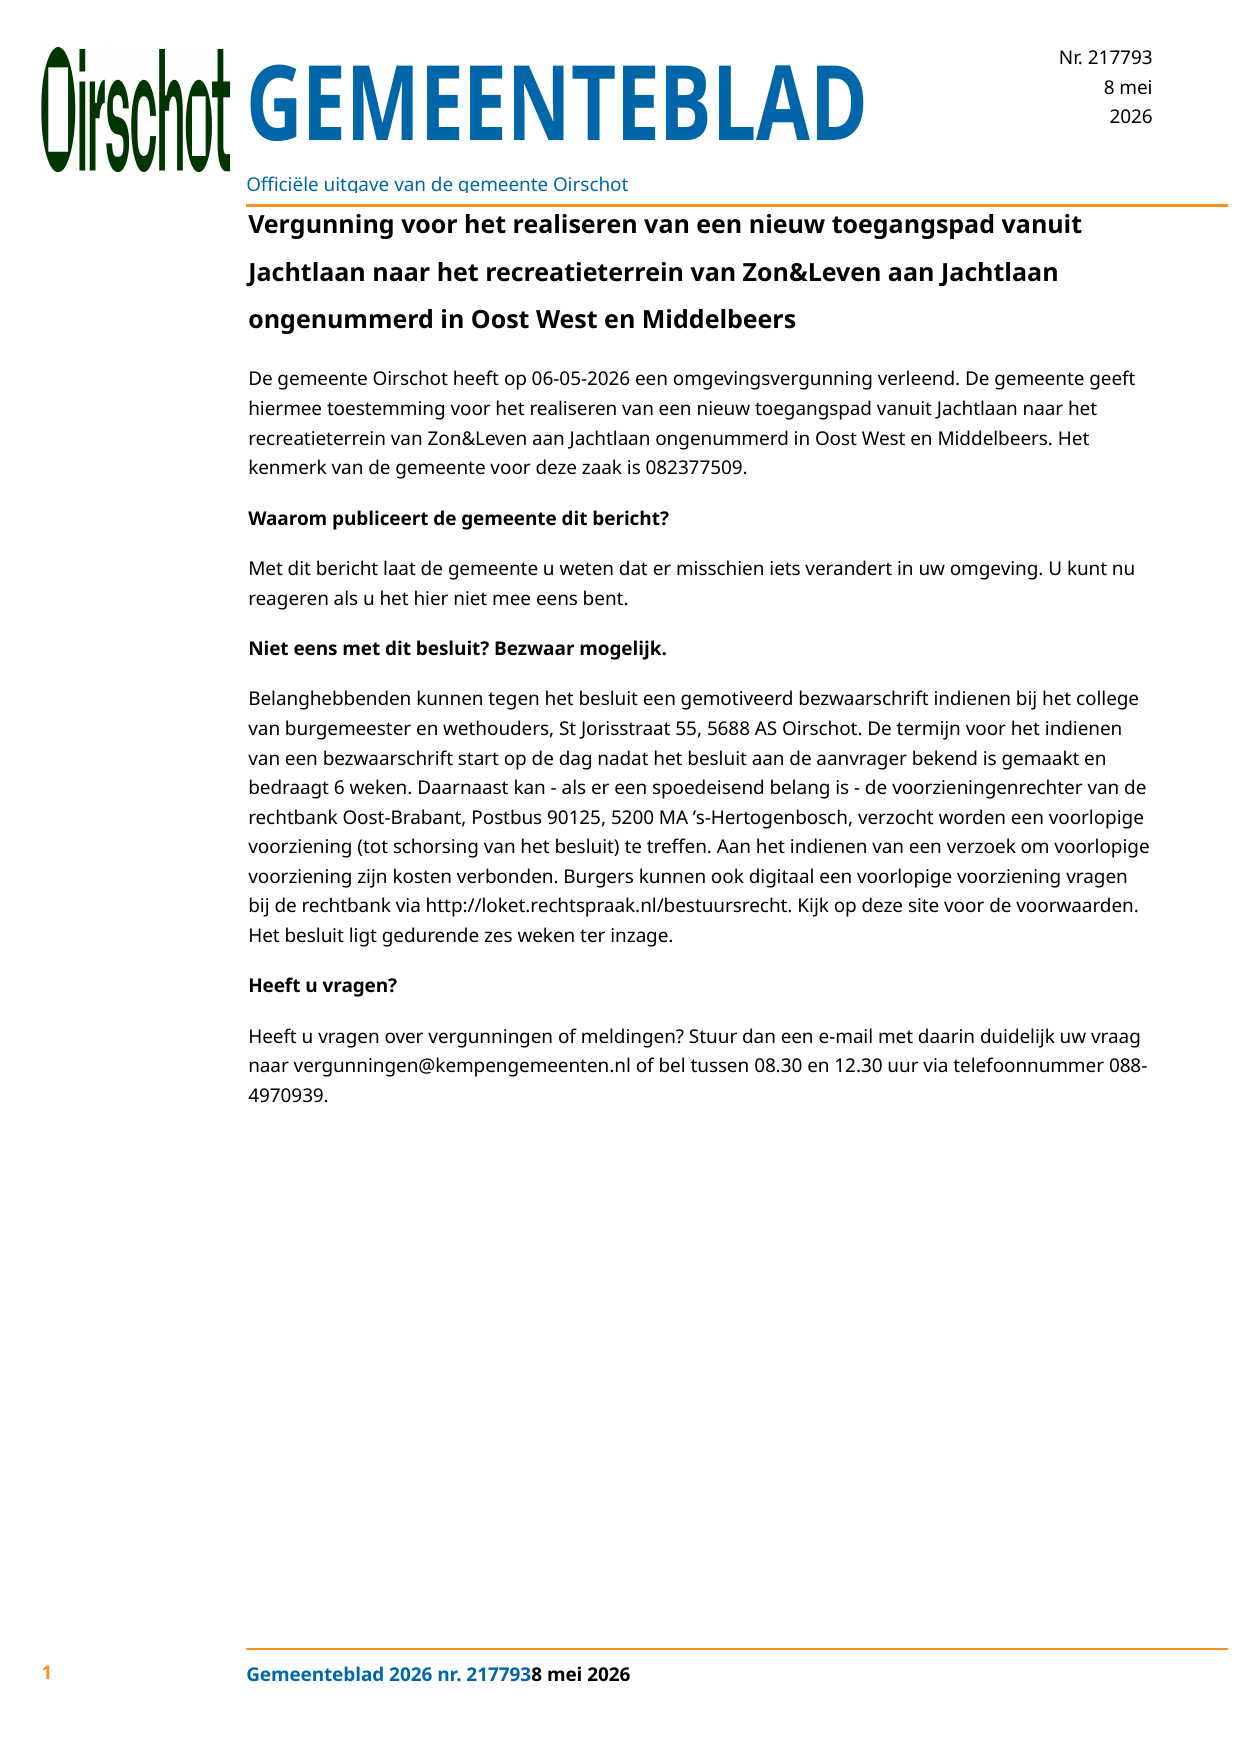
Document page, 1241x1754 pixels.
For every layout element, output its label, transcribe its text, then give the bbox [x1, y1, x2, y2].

text Vergunning voor het realiseren van een nieuw toegangspad vanuit Jachtlaan naar het recreatieterrein van Zon&Leven aan Jachtlaan ongenummerd in Oost West en Middelbeers [248, 207, 1152, 336]
text Niet eens met dit besluit? Bezwaar mogelijk. [248, 635, 1152, 661]
text Heeft u vragen? [248, 973, 1152, 998]
text Waarom publiceert de gemeente dit bericht? [248, 505, 1152, 530]
text Heeft u vragen over vergunningen of meldingen? Stuur dan een e-mail met daarin duidelijk uw vraag naar vergunningen@kempengemeenten.nl of bel tussen 08.30 en 12.30 uur via telefoonnummer 088-4970939. [248, 1023, 1152, 1108]
text De gemeente Oirschot heeft op 06-05-2026 een omgevingsvergunning verleend. De gemeente geeft hiermee toestemming voor het realiseren van een nieuw toegangspad vanuit Jachtlaan naar het recreatieterrein van Zon&Leven aan Jachtlaan ongenummerd in Oost West en Middelbeers. Het kenmerk van de gemeente voor deze zaak is 082377509. [248, 366, 1152, 480]
text Belanghebbenden kunnen tegen het besluit een gemotiveerd bezwaarschrift indienen bij het college van burgemeester en wethouders, St Jorisstraat 55, 5688 AS Oirschot. De termijn voor het indienen van een bezwaarschrift start op de dag nadat het besluit aan de aanvrager bekend is gemaakt en bedraagt 6 weken. Daarnaast kan - als er een spoedeisend belang is - de voorzieningenrechter van de rechtbank Oost-Brabant, Postbus 90125, 5200 MA ’s-Hertogenbosch, verzocht worden een voorlopige voorziening (tot schorsing van het besluit) te treffen. Aan het indienen van een verzoek om voorlopige voorziening zijn kosten verbonden. Burgers kunnen ook digitaal een voorlopige voorziening vragen bij de rechtbank via http://loket.rechtspraak.nl/bestuursrecht. Kijk op deze site voor de voorwaarden. Het besluit ligt gedurende zes weken ter inzage. [248, 686, 1152, 948]
text Met dit bericht laat de gemeente u weten dat er misschien iets verandert in uw omgeving. U kunt nu reageren als u het hier niet mee eens bent. [248, 555, 1152, 610]
picture [41, 47, 231, 172]
